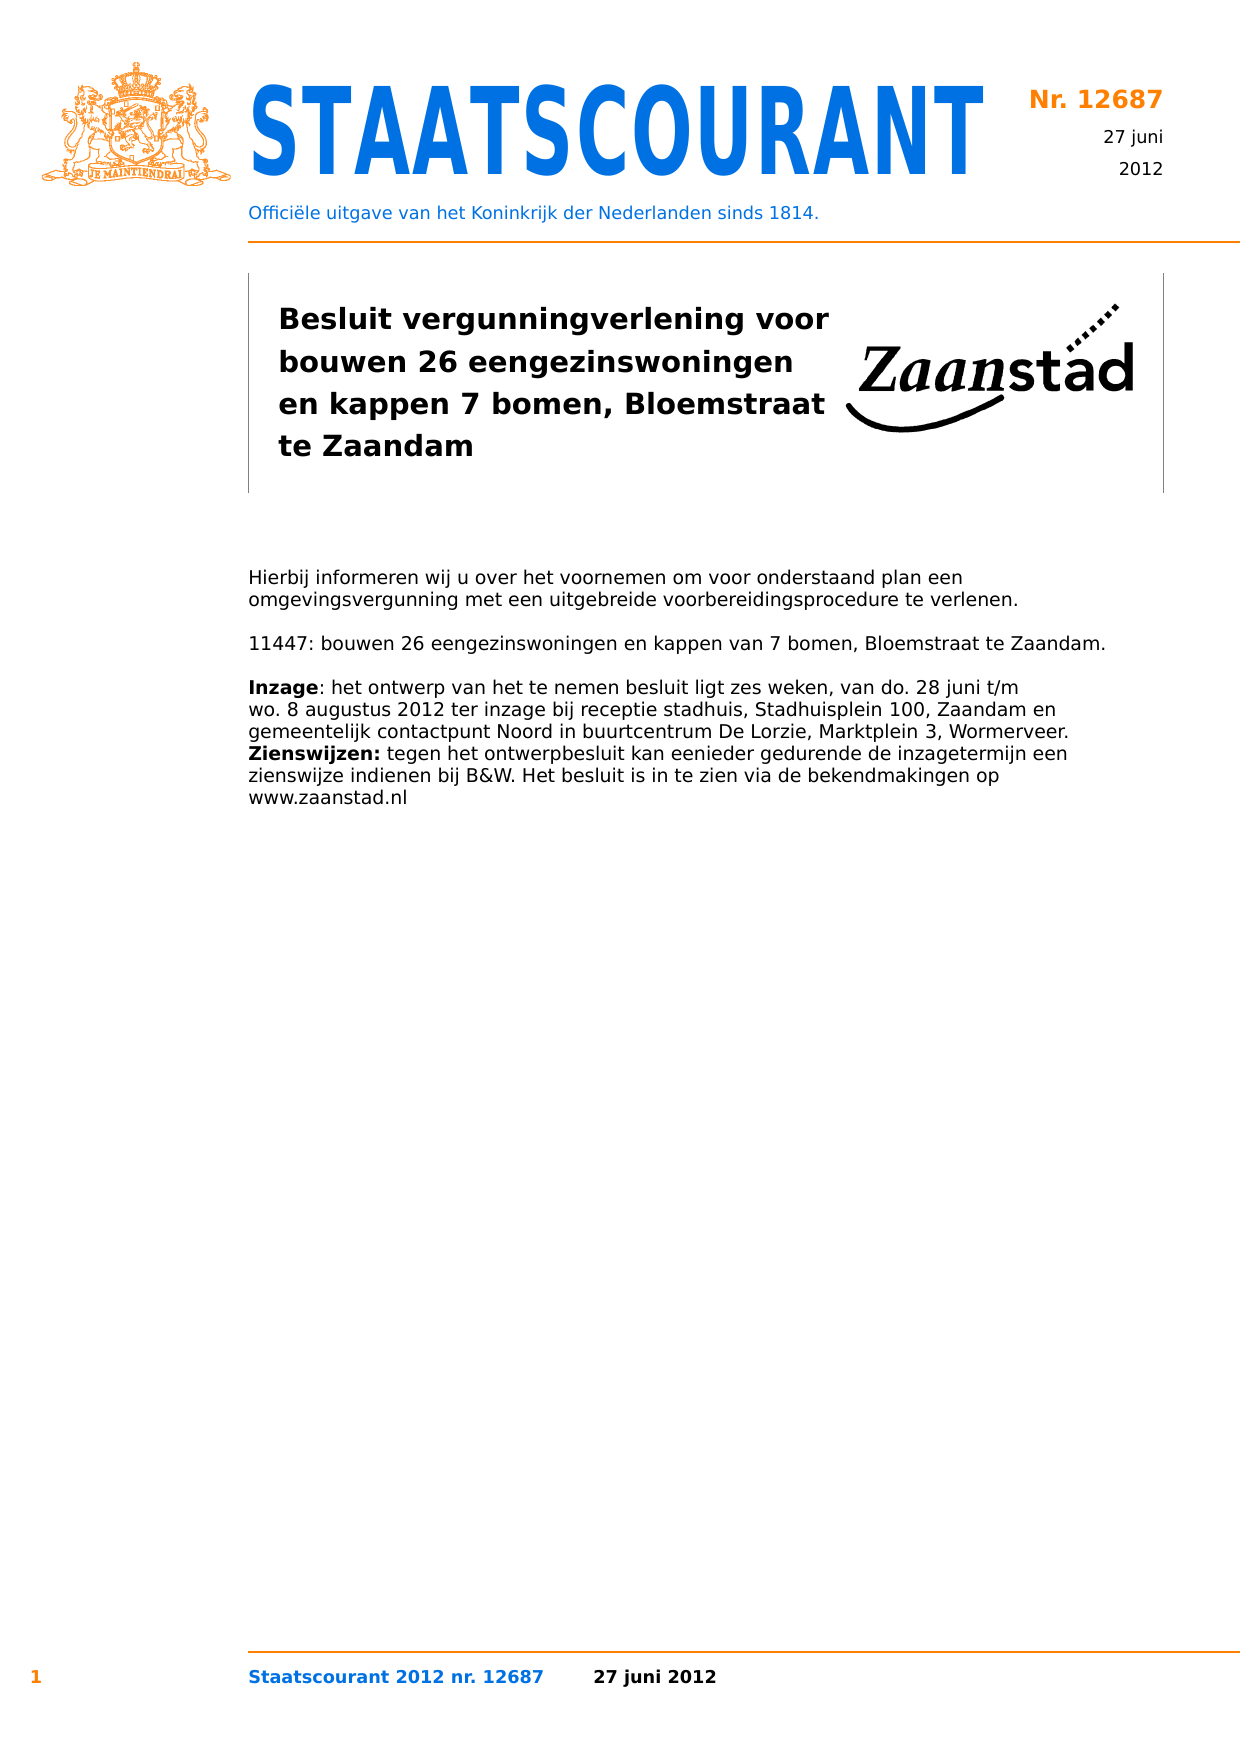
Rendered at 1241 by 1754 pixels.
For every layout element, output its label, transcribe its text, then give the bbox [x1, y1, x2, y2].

table_header Nr. 12687 [998, 62, 1240, 121]
table_header [25, 62, 248, 241]
subtitle Besluit vergunningverlening voor bouwen 26 eengezinswoningen en kappen 7 bomen, Bloemstraat te Zaandam [249, 273, 1163, 493]
text Hierbij informeren wij u over het voornemen om voor onderstaand plan een omgevingsvergunning met een uitgebreide voorbereidingsprocedure te verlenen. [248, 567, 1163, 611]
table_cell 2012 [998, 153, 1240, 203]
text 11447: bouwen 26 eengezinswoningen en kappen van 7 bomen, Bloemstraat te Zaandam. [248, 633, 1163, 655]
text Inzage: het ontwerp van het te nemen besluit ligt zes weken, van do. 28 juni t/m wo. 8 augustus 2012 ter inzage bij receptie stadhuis, Stadhuisplein 100, Zaandam en gemeentelijk contactpunt Noord in buurtcentrum De Lorzie, Marktplein 3, Wormerveer. [248, 677, 1163, 743]
text Zienswijzen: tegen het ontwerpbesluit kan eenieder gedurende de inzagetermijn een zienswijze indienen bij B&W. Het besluit is in te zien via de bekendmakingen op www.zaanstad.nl [248, 743, 1163, 809]
table_cell 27 juni [998, 121, 1240, 153]
picture [41, 62, 231, 186]
picture [844, 302, 1134, 433]
table_header STAATSCOURANT [248, 62, 998, 203]
table_cell Officiële uitgave van het Koninkrijk der Nederlanden sinds 1814. [248, 203, 1240, 241]
